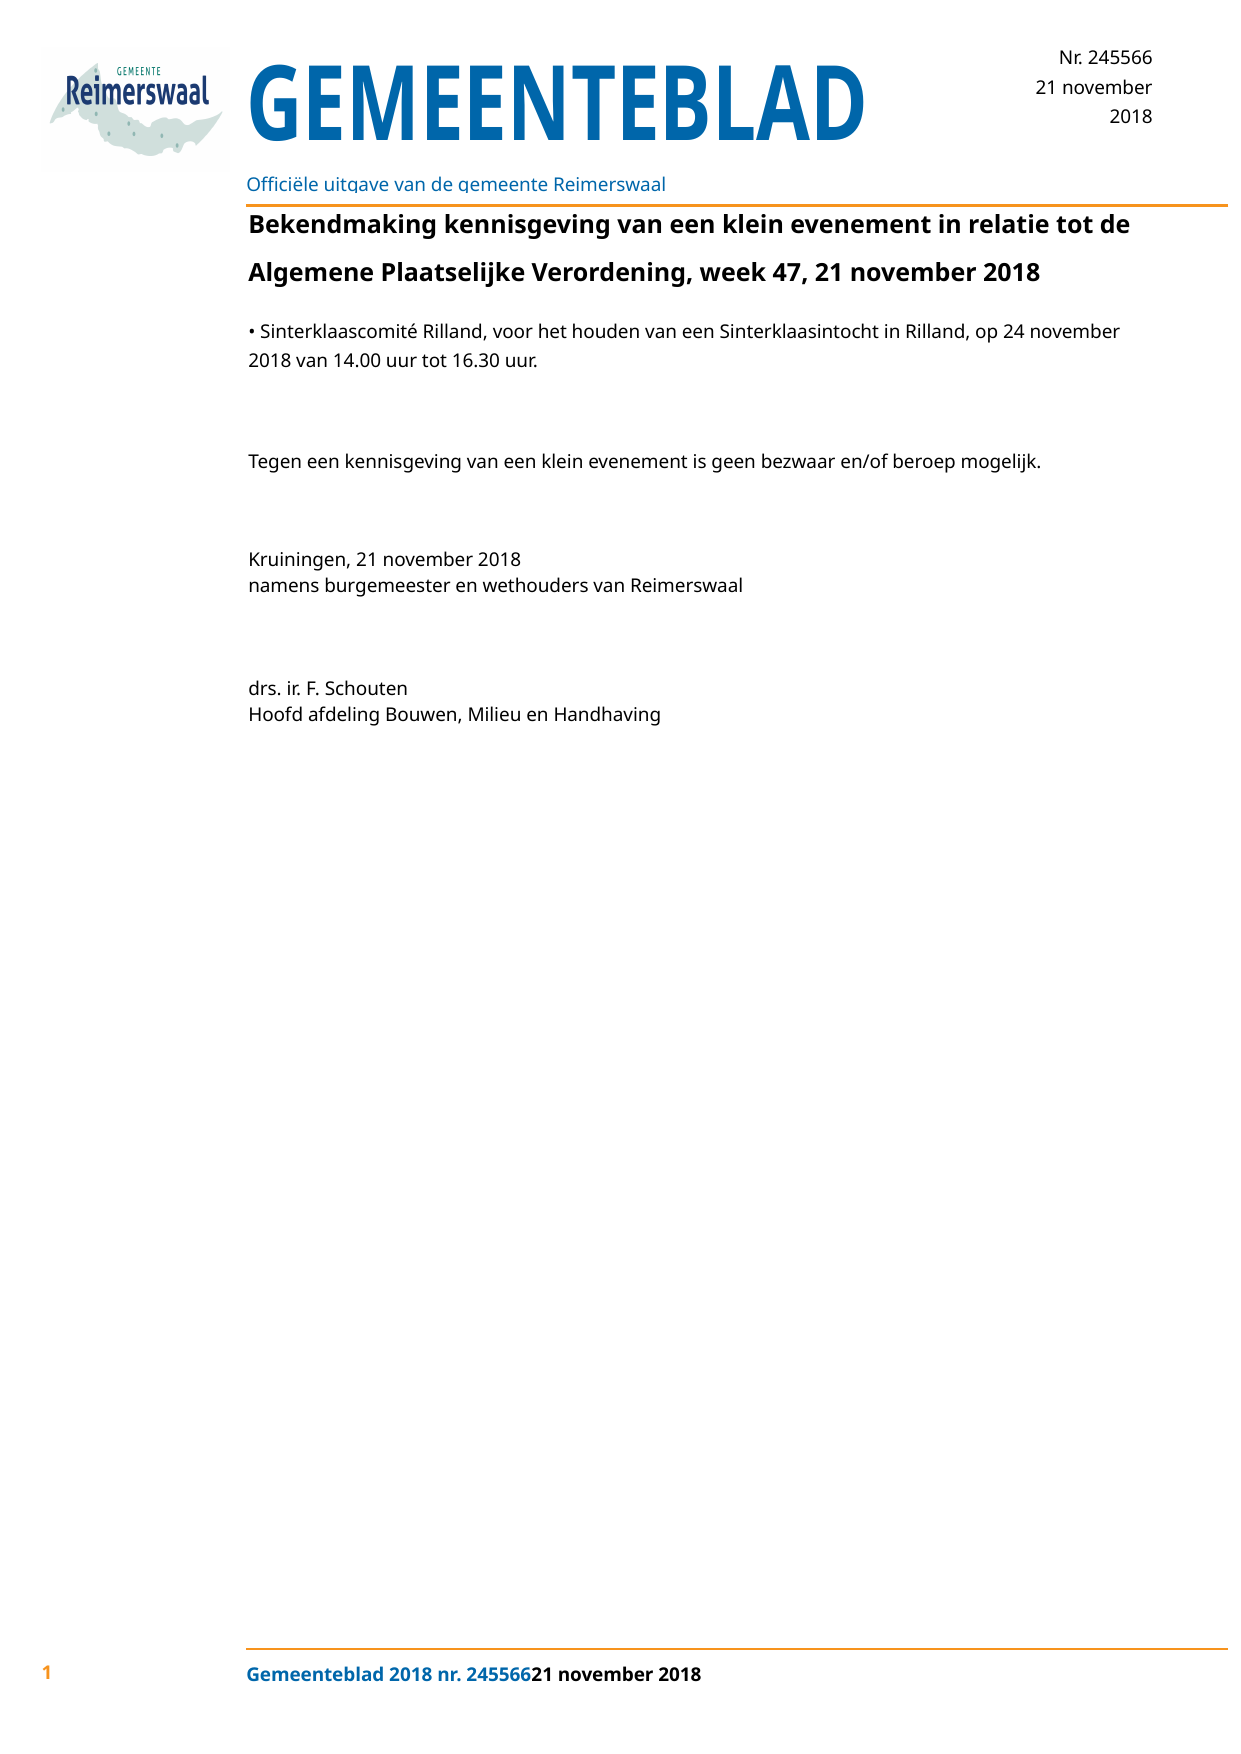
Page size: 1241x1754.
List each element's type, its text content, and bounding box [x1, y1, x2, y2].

text Hoofd afdeling Bouwen, Milieu en Handhaving [248, 701, 1152, 727]
text Tegen een kennisgeving van een klein evenement is geen bezwaar en/of beroep mogelijk. [248, 448, 1152, 474]
text • Sinterklaascomité Rilland, voor het houden van een Sinterklaasintocht in Rilland, op 24 november 2018 van 14.00 uur tot 16.30 uur. [248, 318, 1152, 373]
text drs. ir. F. Schouten [248, 675, 1152, 701]
text namens burgemeester en wethouders van Reimerswaal [248, 572, 1152, 598]
text Kruiningen, 21 november 2018 [248, 547, 1152, 572]
text Bekendmaking kennisgeving van een klein evenement in relatie tot de Algemene Plaatselijke Verordening, week 47, 21 november 2018 [248, 207, 1152, 288]
picture [41, 47, 231, 172]
